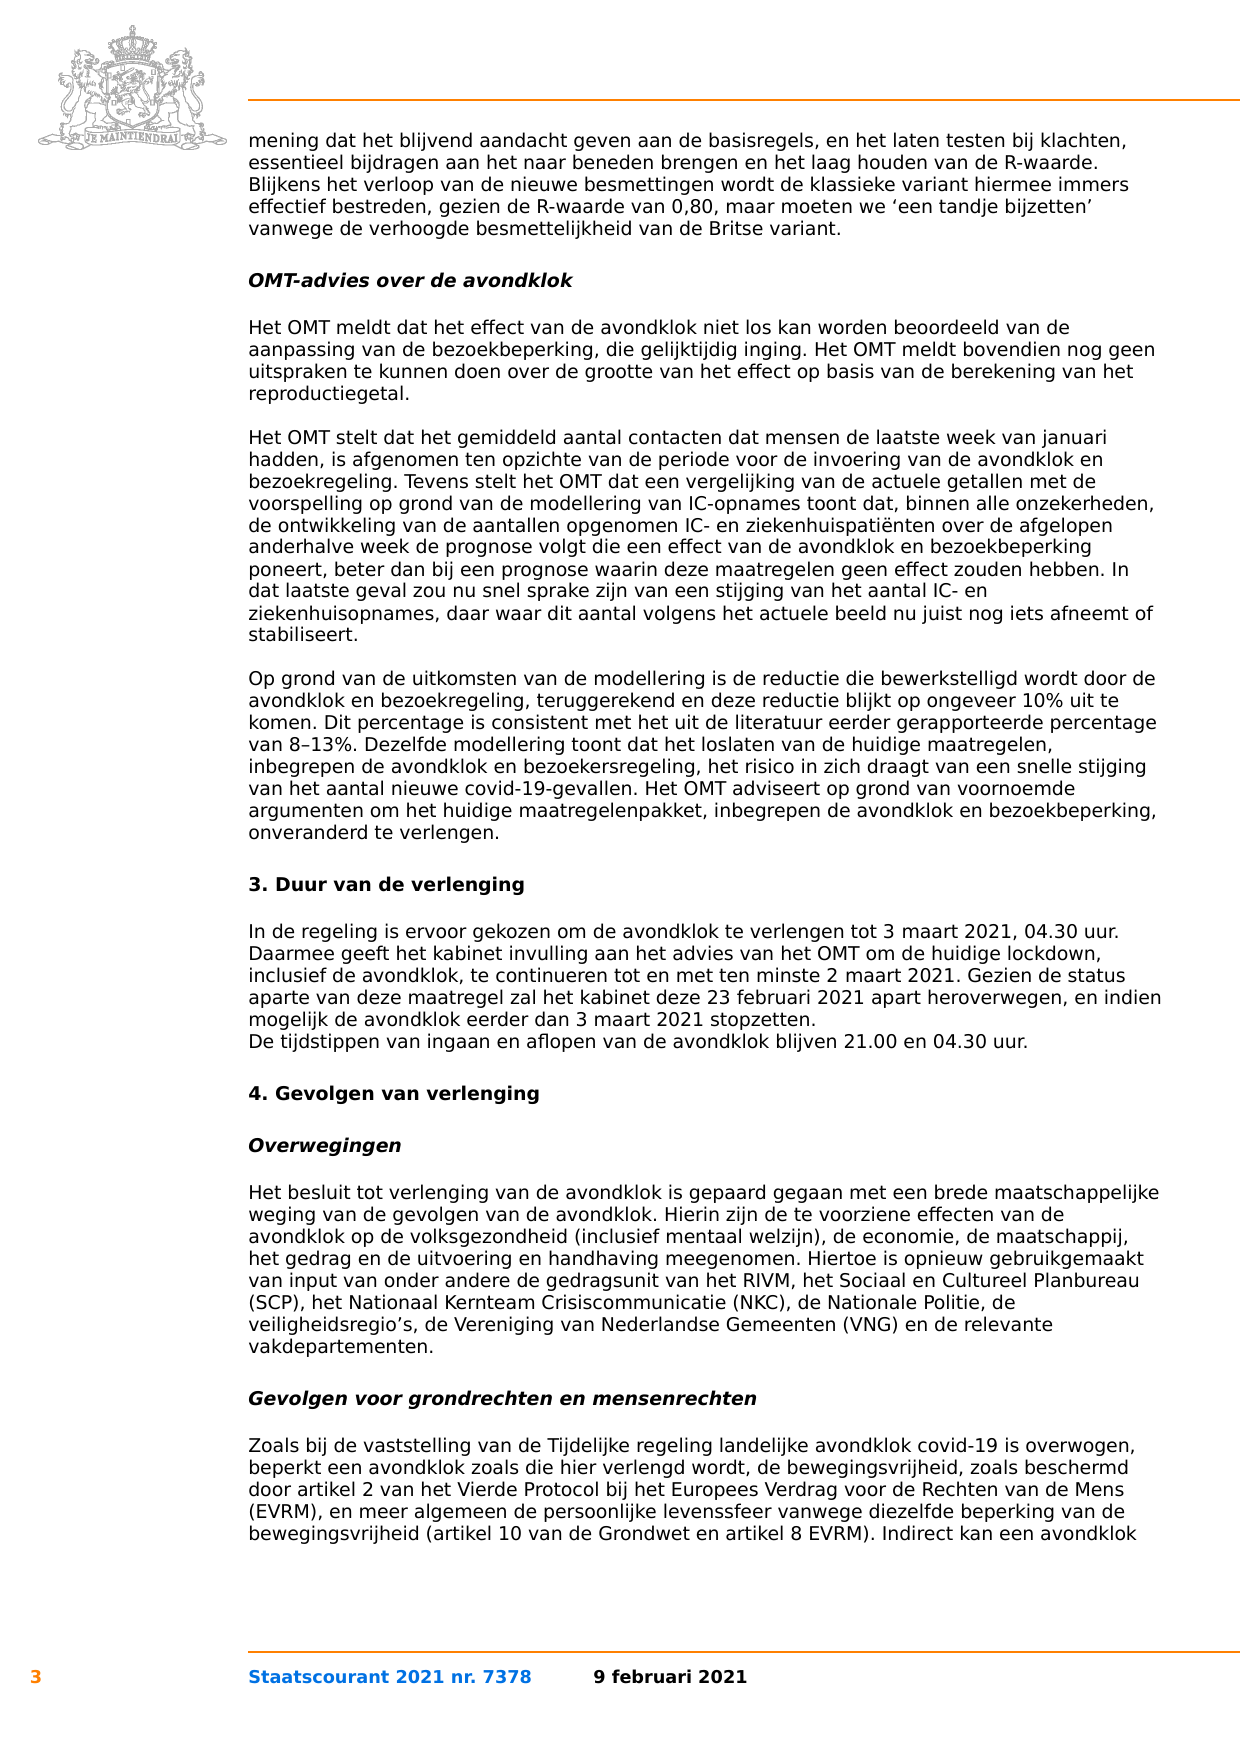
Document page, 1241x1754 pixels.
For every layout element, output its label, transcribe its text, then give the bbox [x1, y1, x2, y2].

text Het besluit tot verlenging van de avondklok is gepaard gegaan met een brede maatschappelijke weging van de gevolgen van de avondklok. Hierin zijn de te voorziene effecten van de avondklok op de volksgezondheid (inclusief mentaal welzijn), de economie, de maatschappij, het gedrag en de uitvoering en handhaving meegenomen. Hiertoe is opnieuw gebruikgemaakt van input van onder andere de gedragsunit van het RIVM, het Sociaal en Cultureel Planbureau (SCP), het Nationaal Kernteam Crisiscommunicatie (NKC), de Nationale Politie, de veiligheidsregio’s, de Vereniging van Nederlandse Gemeenten (VNG) en de relevante vakdepartementen. [248, 1182, 1163, 1358]
text Zoals bij de vaststelling van de Tijdelijke regeling landelijke avondklok covid-19 is overwogen, beperkt een avondklok zoals die hier verlengd wordt, de bewegingsvrijheid, zoals beschermd door artikel 2 van het Vierde Protocol bij het Europees Verdrag voor de Rechten van de Mens (EVRM), en meer algemeen de persoonlijke levenssfeer vanwege diezelfde beperking van de bewegingsvrijheid (artikel 10 van de Grondwet en artikel 8 EVRM). Indirect kan een avondklok [248, 1435, 1163, 1544]
subtitle 3. Duur van de verlenging [248, 874, 1163, 896]
text In de regeling is ervoor gekozen om de avondklok te verlengen tot 3 maart 2021, 04.30 uur. Daarmee geeft het kabinet invulling aan het advies van het OMT om de huidige lockdown, inclusief de avondklok, te continueren tot en met ten minste 2 maart 2021. Gezien de status aparte van deze maatregel zal het kabinet deze 23 februari 2021 apart heroverwegen, en indien mogelijk de avondklok eerder dan 3 maart 2021 stopzetten. [248, 921, 1163, 1031]
picture [38, 25, 227, 150]
subtitle OMT-advies over de avondklok [248, 270, 1163, 292]
text De tijdstippen van ingaan en aflopen van de avondklok blijven 21.00 en 04.30 uur. [248, 1031, 1163, 1053]
subtitle 4. Gevolgen van verlenging [248, 1083, 1163, 1105]
text mening dat het blijvend aandacht geven aan de basisregels, en het laten testen bij klachten, essentieel bijdragen aan het naar beneden brengen en het laag houden van de R-waarde. Blijkens het verloop van de nieuwe besmettingen wordt de klassieke variant hiermee immers effectief bestreden, gezien de R-waarde van 0,80, maar moeten we ‘een tandje bijzetten’ vanwege de verhoogde besmettelijkheid van de Britse variant. [248, 130, 1163, 240]
text Het OMT stelt dat het gemiddeld aantal contacten dat mensen de laatste week van januari hadden, is afgenomen ten opzichte van de periode voor de invoering van de avondklok en bezoekregeling. Tevens stelt het OMT dat een vergelijking van de actuele getallen met de voorspelling op grond van de modellering van IC-opnames toont dat, binnen alle onzekerheden, de ontwikkeling van de aantallen opgenomen IC- en ziekenhuispatiënten over de afgelopen anderhalve week de prognose volgt die een effect van de avondklok en bezoekbeperking poneert, beter dan bij een prognose waarin deze maatregelen geen effect zouden hebben. In dat laatste geval zou nu snel sprake zijn van een stijging van het aantal IC- en ziekenhuisopnames, daar waar dit aantal volgens het actuele beeld nu juist nog iets afneemt of stabiliseert. [248, 427, 1163, 646]
subtitle Overwegingen [248, 1135, 1163, 1157]
text Op grond van de uitkomsten van de modellering is de reductie die bewerkstelligd wordt door de avondklok en bezoekregeling, teruggerekend en deze reductie blijkt op ongeveer 10% uit te komen. Dit percentage is consistent met het uit de literatuur eerder gerapporteerde percentage van 8–13%. Dezelfde modellering toont dat het loslaten van de huidige maatregelen, inbegrepen de avondklok en bezoekersregeling, het risico in zich draagt van een snelle stijging van het aantal nieuwe covid-19-gevallen. Het OMT adviseert op grond van voornoemde argumenten om het huidige maatregelenpakket, inbegrepen de avondklok en bezoekbeperking, onveranderd te verlengen. [248, 668, 1163, 844]
subtitle Gevolgen voor grondrechten en mensenrechten [248, 1388, 1163, 1410]
text Het OMT meldt dat het effect van de avondklok niet los kan worden beoordeeld van de aanpassing van de bezoekbeperking, die gelijktijdig inging. Het OMT meldt bovendien nog geen uitspraken te kunnen doen over de grootte van het effect op basis van de berekening van het reproductiegetal. [248, 317, 1163, 405]
